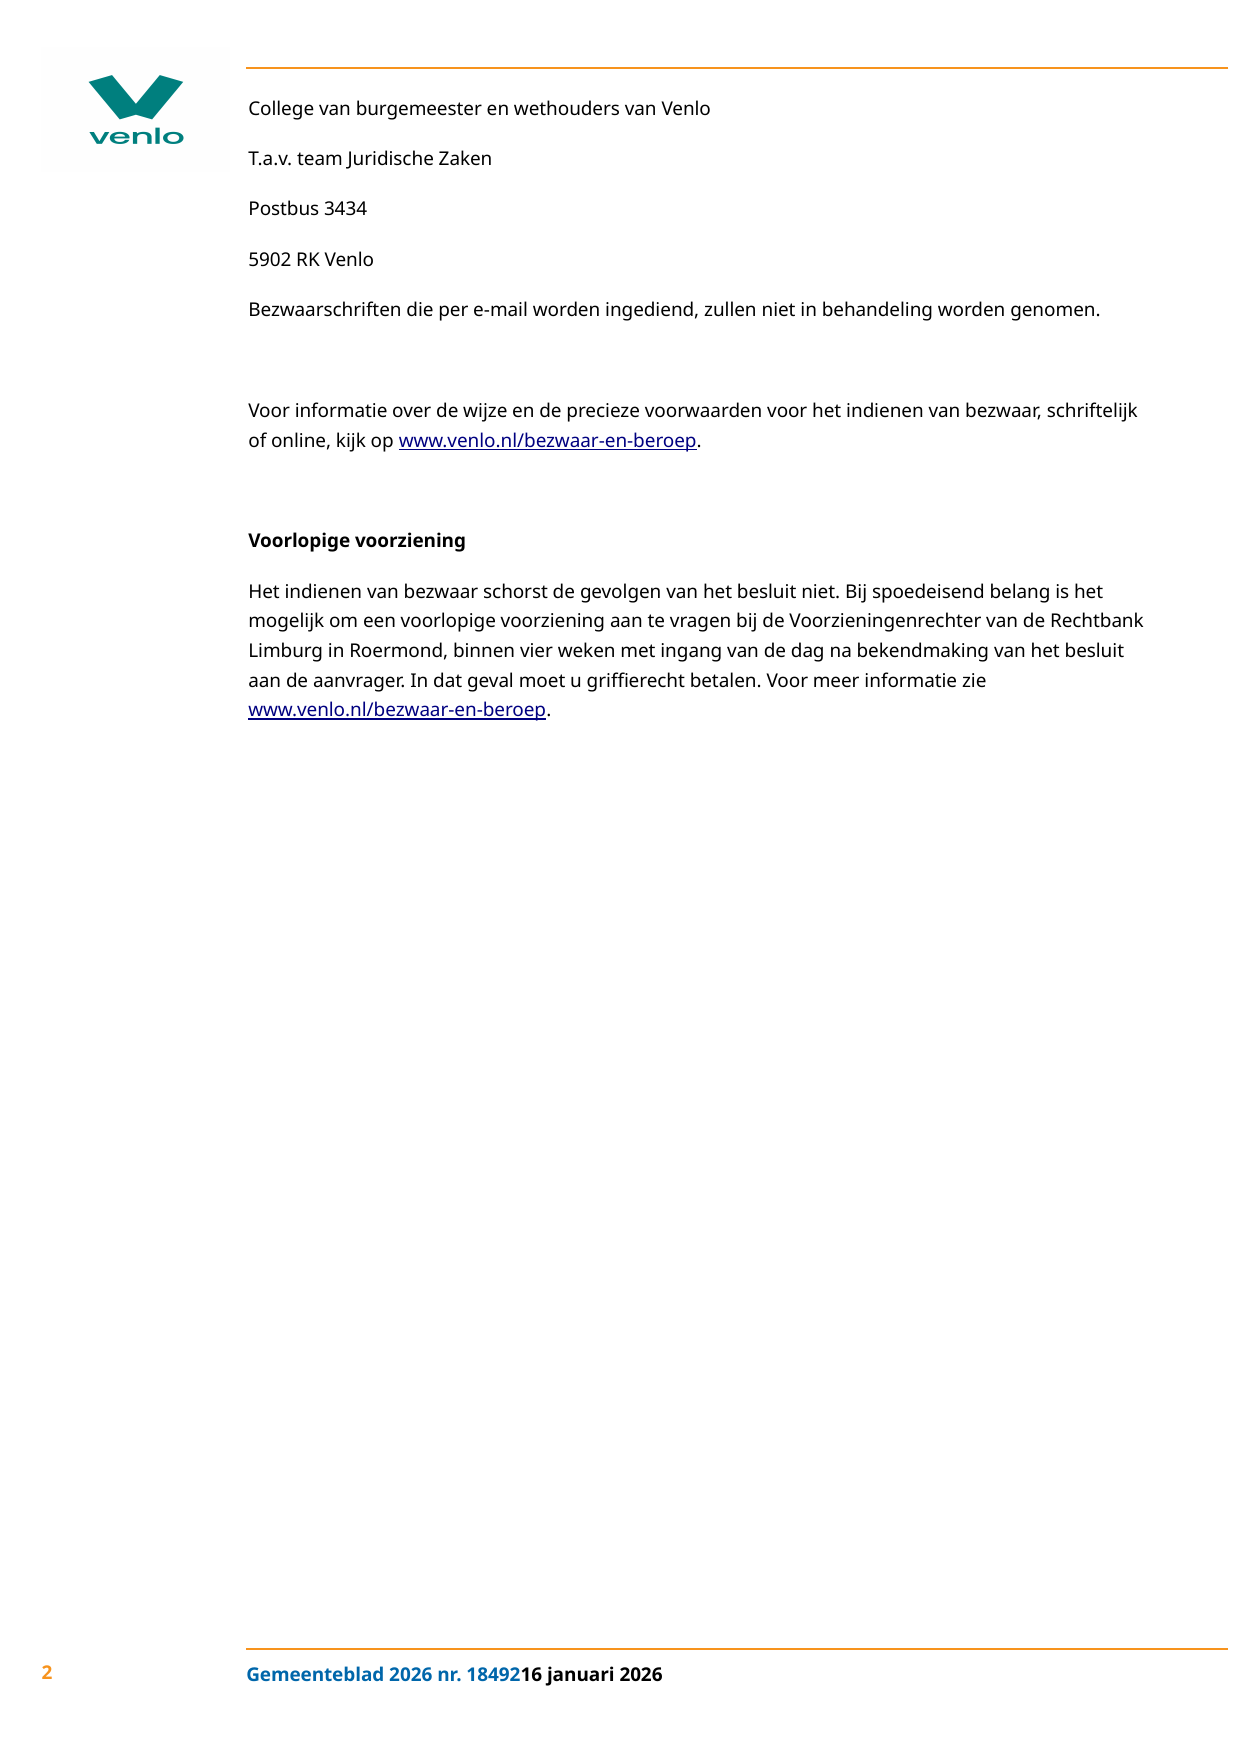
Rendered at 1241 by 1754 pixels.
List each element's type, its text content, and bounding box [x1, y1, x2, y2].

picture [41, 47, 231, 172]
text College van burgemeester en wethouders van Venlo [248, 95, 1152, 121]
text Voor informatie over de wijze en de precieze voorwaarden voor het indienen van bezwaar, schriftelijk of online, kijk op www.venlo.nl/bezwaar-en-beroep. [248, 397, 1152, 453]
text 5902 RK Venlo [248, 246, 1152, 272]
text Voorlopige voorziening [248, 528, 1152, 553]
text Postbus 3434 [248, 196, 1152, 221]
text Bezwaarschriften die per e-mail worden ingediend, zullen niet in behandeling worden genomen. [248, 296, 1152, 322]
text Het indienen van bezwaar schorst de gevolgen van het besluit niet. Bij spoedeisend belang is het mogelijk om een voorlopige voorziening aan te vragen bij de Voorzieningenrechter van de Rechtbank Limburg in Roermond, binnen vier weken met ingang van de dag na bekendmaking van het besluit aan de aanvrager. In dat geval moet u griffierecht betalen. Voor meer informatie zie www.venlo.nl/bezwaar-en-beroep. [248, 578, 1152, 722]
text T.a.v. team Juridische Zaken [248, 145, 1152, 171]
